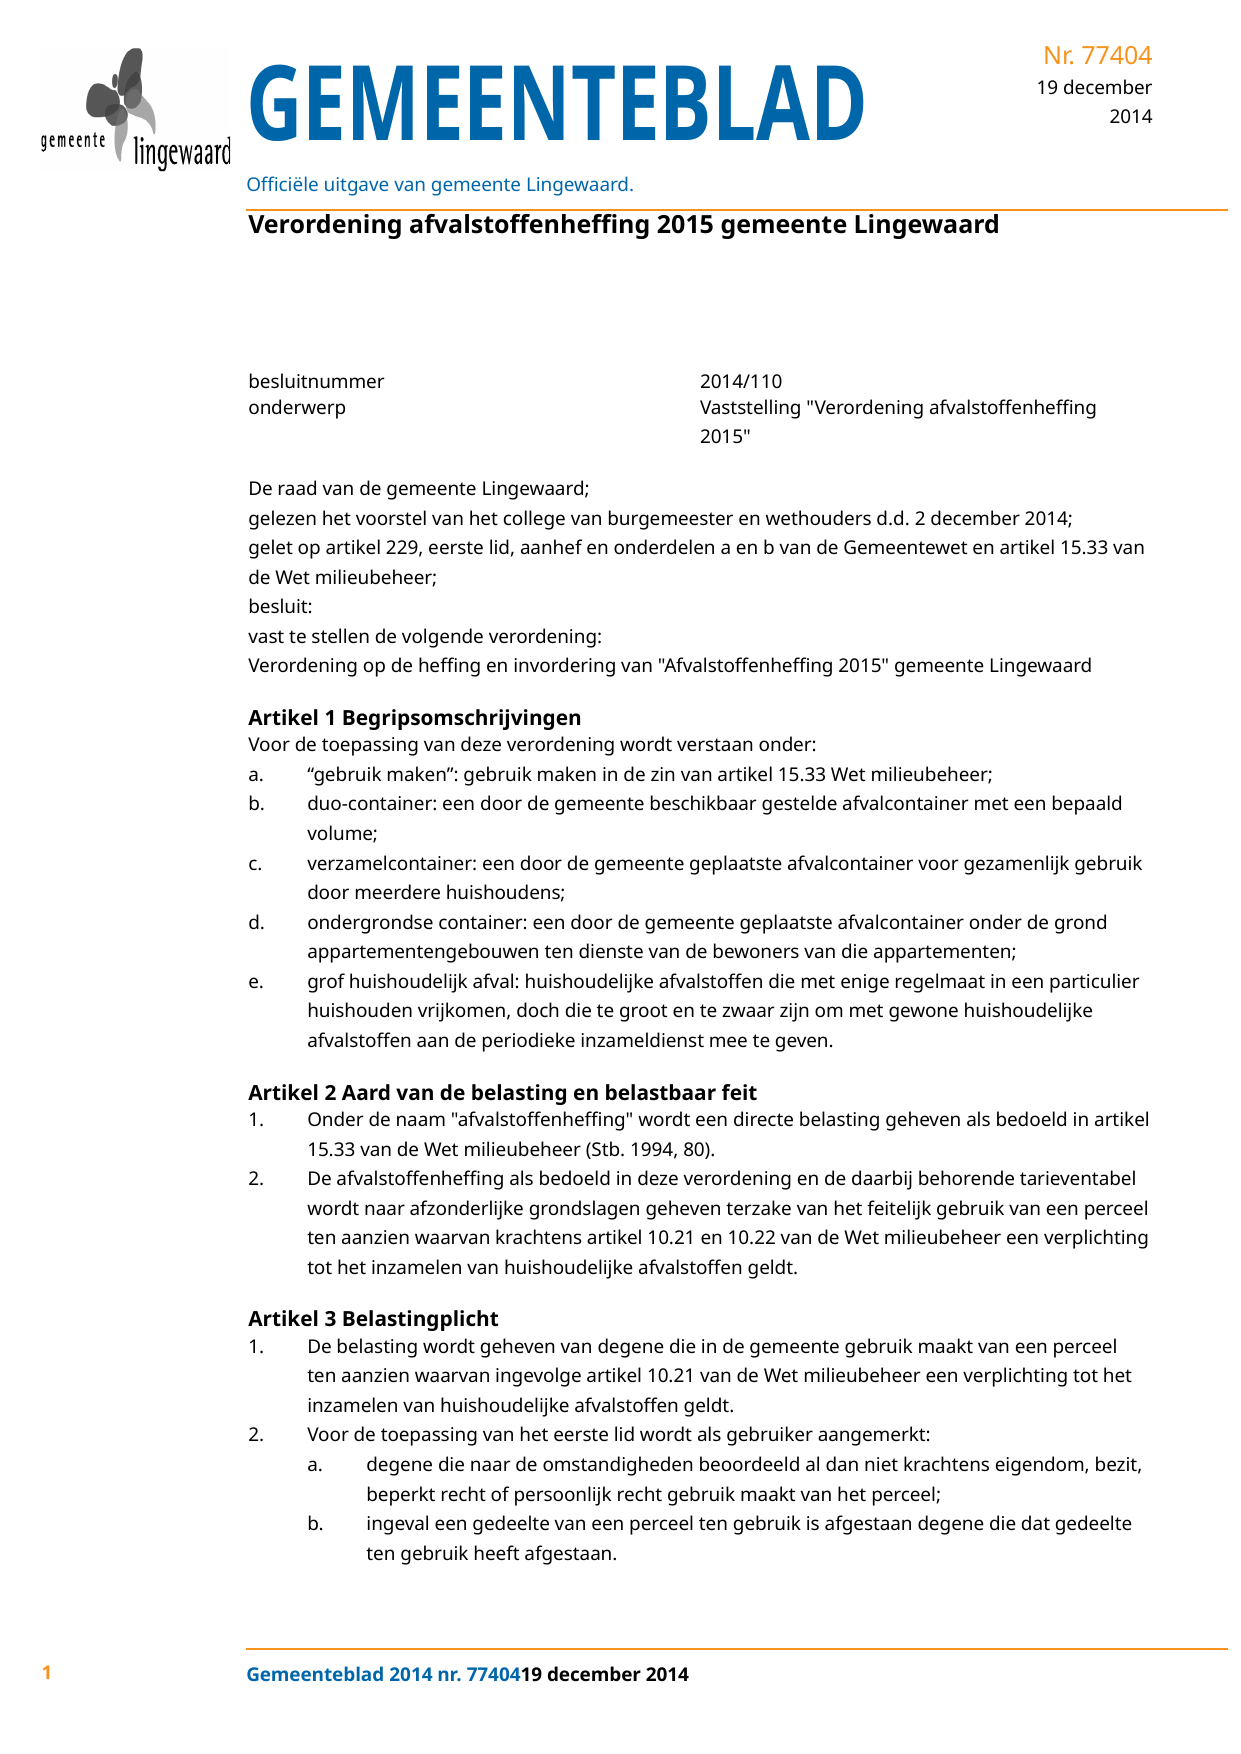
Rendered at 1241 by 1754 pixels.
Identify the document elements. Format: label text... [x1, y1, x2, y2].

list grof huishoudelijk afval: huishoudelijke afvalstoffen die met enige regelmaat in een particulier [248, 968, 1152, 994]
list “gebruik maken”: gebruik maken in de zin van artikel 15.33 Wet milieubeheer; [248, 761, 1152, 787]
text De raad van de gemeente Lingewaard; [248, 475, 1152, 501]
list afvalstoffen aan de periodieke inzameldienst mee te geven. [248, 1027, 1152, 1053]
list ingeval een gedeelte van een perceel ten gebruik is afgestaan degene die dat gedeelte ten gebruik heeft afgestaan. [307, 1510, 1152, 1566]
text gelezen het voorstel van het college van burgemeester en wethouders d.d. 2 december 2014; [248, 505, 1152, 530]
table_cell Vaststelling "Verordening afvalstoffenheffing 2015" [700, 394, 1152, 449]
text besluit: [248, 593, 1152, 619]
picture [41, 47, 231, 172]
text vast te stellen de volgende verordening: [248, 623, 1152, 649]
text Verordening op de heffing en invordering van "Afvalstoffenheffing 2015" gemeente Lingewaard [248, 653, 1152, 678]
text Artikel 3 Belastingplicht [248, 1304, 1152, 1333]
list degene die naar de omstandigheden beoordeeld al dan niet krachtens eigendom, bezit, beperkt recht of persoonlijk recht gebruik maakt van het perceel; [307, 1451, 1152, 1507]
text Artikel 2 Aard van de belasting en belastbaar feit [248, 1078, 1152, 1106]
list verzamelcontainer: een door de gemeente geplaatste afvalcontainer voor gezamenlijk gebruik door meerdere huishoudens; [248, 850, 1152, 905]
table_header besluitnummer [248, 368, 700, 394]
list Onder de naam "afvalstoffenheffing" wordt een directe belasting geheven als bedoeld in artikel 15.33 van de Wet milieubeheer (Stb. 1994, 80). [248, 1106, 1152, 1161]
list Voor de toepassing van het eerste lid wordt als gebruiker aangemerkt: [248, 1422, 1152, 1447]
text Verordening afvalstoffenheffing 2015 gemeente Lingewaard [248, 211, 1152, 241]
list duo-container: een door de gemeente beschikbaar gestelde afvalcontainer met een bepaald volume; [248, 791, 1152, 846]
text Artikel 1 Begripsomschrijvingen [248, 703, 1152, 731]
text gelet op artikel 229, eerste lid, aanhef en onderdelen a en b van de Gemeentewet en artikel 15.33 van de Wet milieubeheer; [248, 534, 1152, 589]
list huishouden vrijkomen, doch die te groot en te zwaar zijn om met gewone huishoudelijke [248, 998, 1152, 1023]
table_cell onderwerp [248, 394, 700, 449]
text Voor de toepassing van deze verordening wordt verstaan onder: [248, 731, 1152, 757]
list De belasting wordt geheven van degene die in de gemeente gebruik maakt van een perceel ten aanzien waarvan ingevolge artikel 10.21 van de Wet milieubeheer een verplichting tot het inzamelen van huishoudelijke afvalstoffen geldt. [248, 1333, 1152, 1418]
list ondergrondse container: een door de gemeente geplaatste afvalcontainer onder de grond appartementengebouwen ten dienste van de bewoners van die appartementen; [248, 909, 1152, 964]
list De afvalstoffenheffing als bedoeld in deze verordening en de daarbij behorende tarieventabel wordt naar afzonderlijke grondslagen geheven terzake van het feitelijk gebruik van een perceel ten aanzien waarvan krachtens artikel 10.21 en 10.22 van de Wet milieubeheer een verplichting tot het inzamelen van huishoudelijke afvalstoffen geldt. [248, 1165, 1152, 1280]
table_header 2014/110 [700, 368, 1152, 394]
